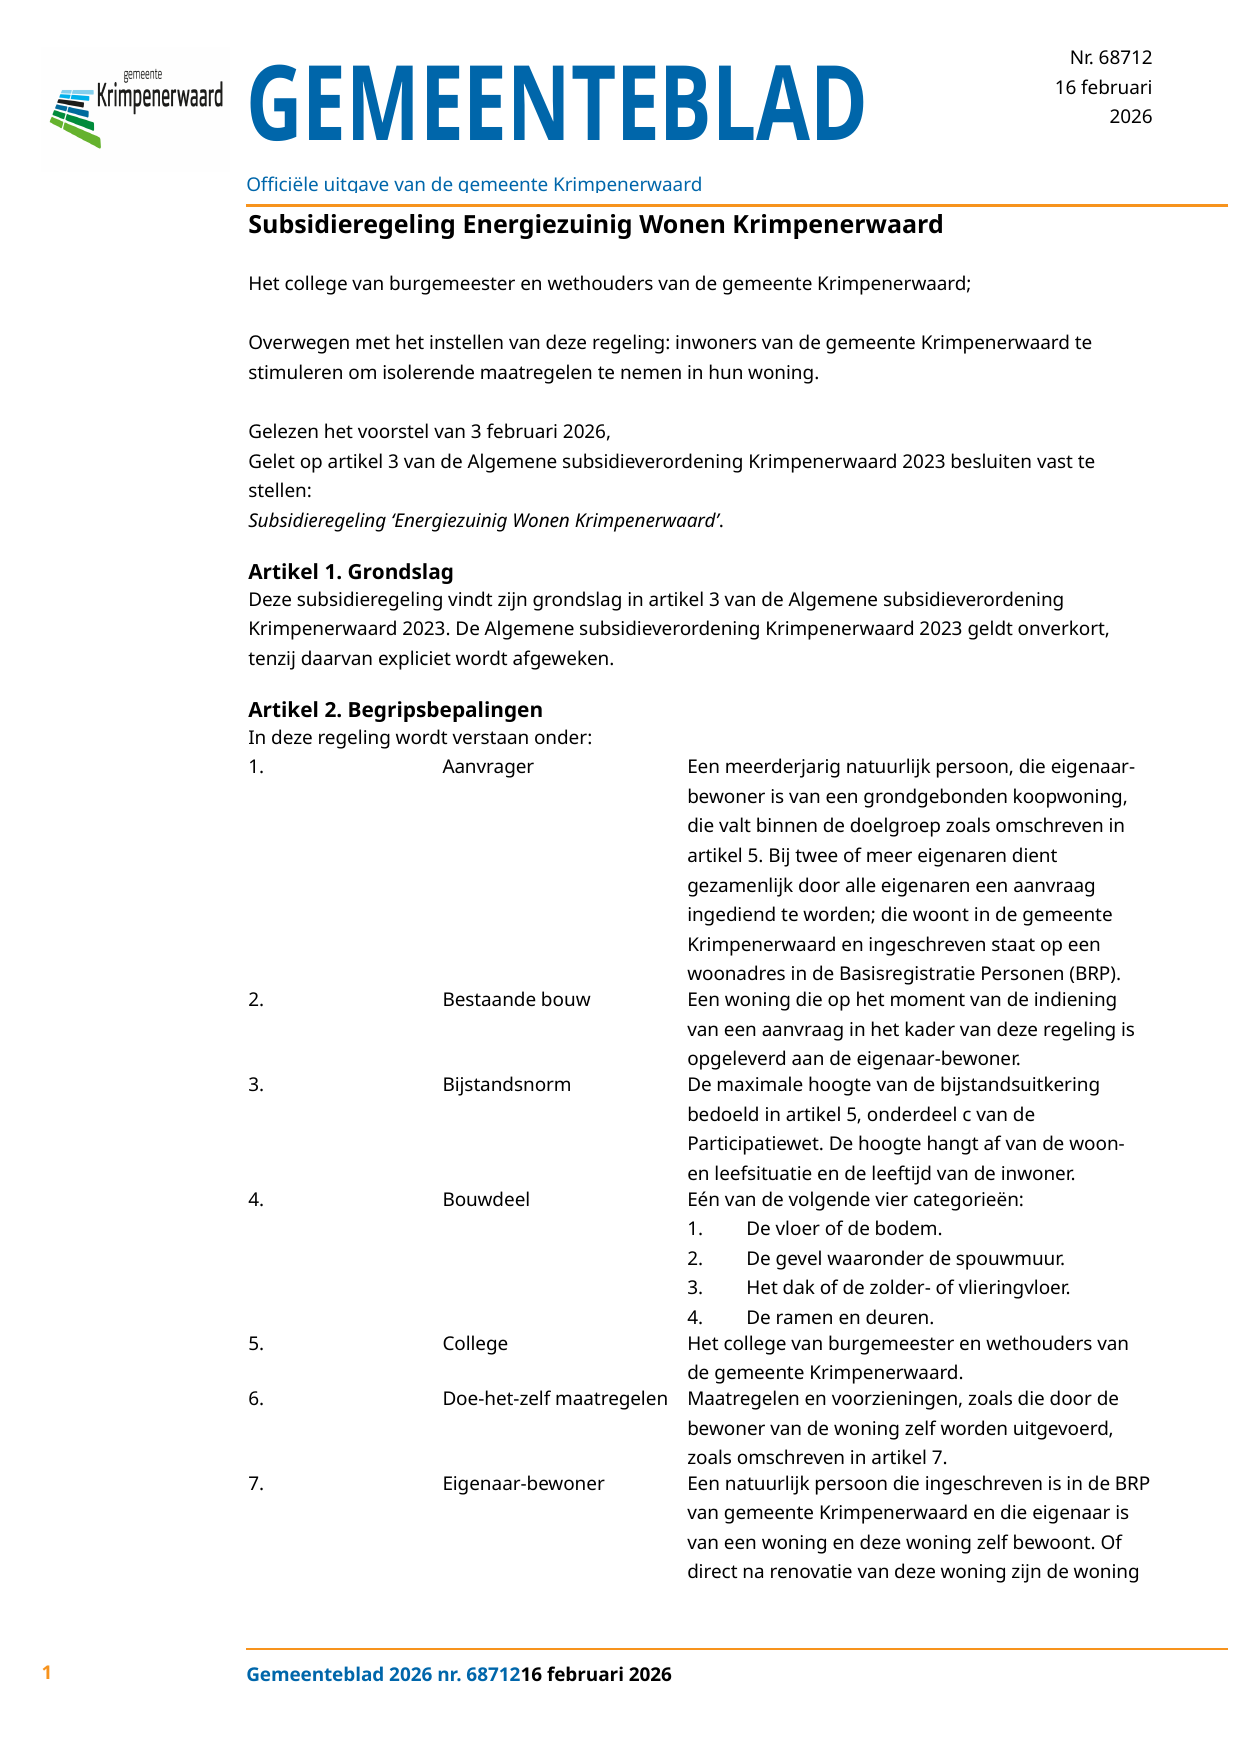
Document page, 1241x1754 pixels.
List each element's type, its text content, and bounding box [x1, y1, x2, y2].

text Subsidieregeling ‘Energiezuinig Wonen Krimpenerwaard’. [248, 507, 1152, 533]
text Het college van burgemeester en wethouders van de gemeente Krimpenerwaard; [248, 270, 1152, 296]
table_cell Doe-het-zelf maatregelen [442, 1385, 687, 1470]
text In deze regeling wordt verstaan onder: [248, 724, 1152, 749]
table_cell 5. [248, 1330, 442, 1385]
table_header Aanvrager [442, 754, 687, 986]
picture [41, 47, 231, 172]
text Gelet op artikel 3 van de Algemene subsidieverordening Krimpenerwaard 2023 besluiten vast te stellen: [248, 448, 1152, 503]
table_cell 6. [248, 1385, 442, 1470]
table_cell Een woning die op het moment van de indiening van een aanvraag in het kader van deze regeling is opgeleverd aan de eigenaar-bewoner. [687, 986, 1152, 1071]
text Subsidieregeling Energiezuinig Wonen Krimpenerwaard [248, 207, 1152, 241]
table_cell 4. [248, 1186, 442, 1330]
table_cell De maximale hoogte van de bijstandsuitkering bedoeld in artikel 5, onderdeel c van de Participatiewet. De hoogte hangt af van de woon- en leefsituatie en de leeftijd van de inwoner. [687, 1071, 1152, 1186]
table_cell Eigenaar-bewoner [442, 1470, 687, 1584]
table_cell Bijstandsnorm [442, 1071, 687, 1186]
table_cell Maatregelen en voorzieningen, zoals die door de bewoner van de woning zelf worden uitgevoerd, zoals omschreven in artikel 7. [687, 1385, 1152, 1470]
table_cell Een natuurlijk persoon die ingeschreven is in de BRP van gemeente Krimpenerwaard en die eigenaar is van een woning en deze woning zelf bewoont. Of direct na renovatie van deze woning zijn de woning [687, 1470, 1152, 1584]
table_cell Bestaande bouw [442, 986, 687, 1071]
text Artikel 2. Begripsbepalingen [248, 695, 1152, 724]
table_cell Het college van burgemeester en wethouders van de gemeente Krimpenerwaard. [687, 1330, 1152, 1385]
table_header Een meerderjarig natuurlijk persoon, die eigenaar-bewoner is van een grondgebonden koopwoning, die valt binnen de doelgroep zoals omschreven in artikel 5. Bij twee of meer eigenaren dient gezamenlijk door alle eigenaren een aanvraag ingediend te worden; die woont in de gemeente Krimpenerwaard en ingeschreven staat op een woonadres in de Basisregistratie Personen (BRP). [687, 754, 1152, 986]
text Overwegen met het instellen van deze regeling: inwoners van de gemeente Krimpenerwaard te stimuleren om isolerende maatregelen te nemen in hun woning. [248, 329, 1152, 385]
text Gelezen het voorstel van 3 februari 2026, [248, 418, 1152, 444]
text Artikel 1. Grondslag [248, 557, 1152, 586]
table_cell 2. [248, 986, 442, 1071]
table_cell Bouwdeel [442, 1186, 687, 1330]
table_header 1. [248, 754, 442, 986]
table_cell 3. [248, 1071, 442, 1186]
text Deze subsidieregeling vindt zijn grondslag in artikel 3 van de Algemene subsidieverordening Krimpenerwaard 2023. De Algemene subsidieverordening Krimpenerwaard 2023 geldt onverkort, tenzij daarvan expliciet wordt afgeweken. [248, 586, 1152, 671]
table_cell College [442, 1330, 687, 1385]
table_cell 7. [248, 1470, 442, 1584]
table_cell Eén van de volgende vier categorieën: De vloer of de bodem. De gevel waaronder de spouwmuur. Het dak of de zolder- of vlieringvloer. De ramen en deuren. [687, 1186, 1152, 1330]
